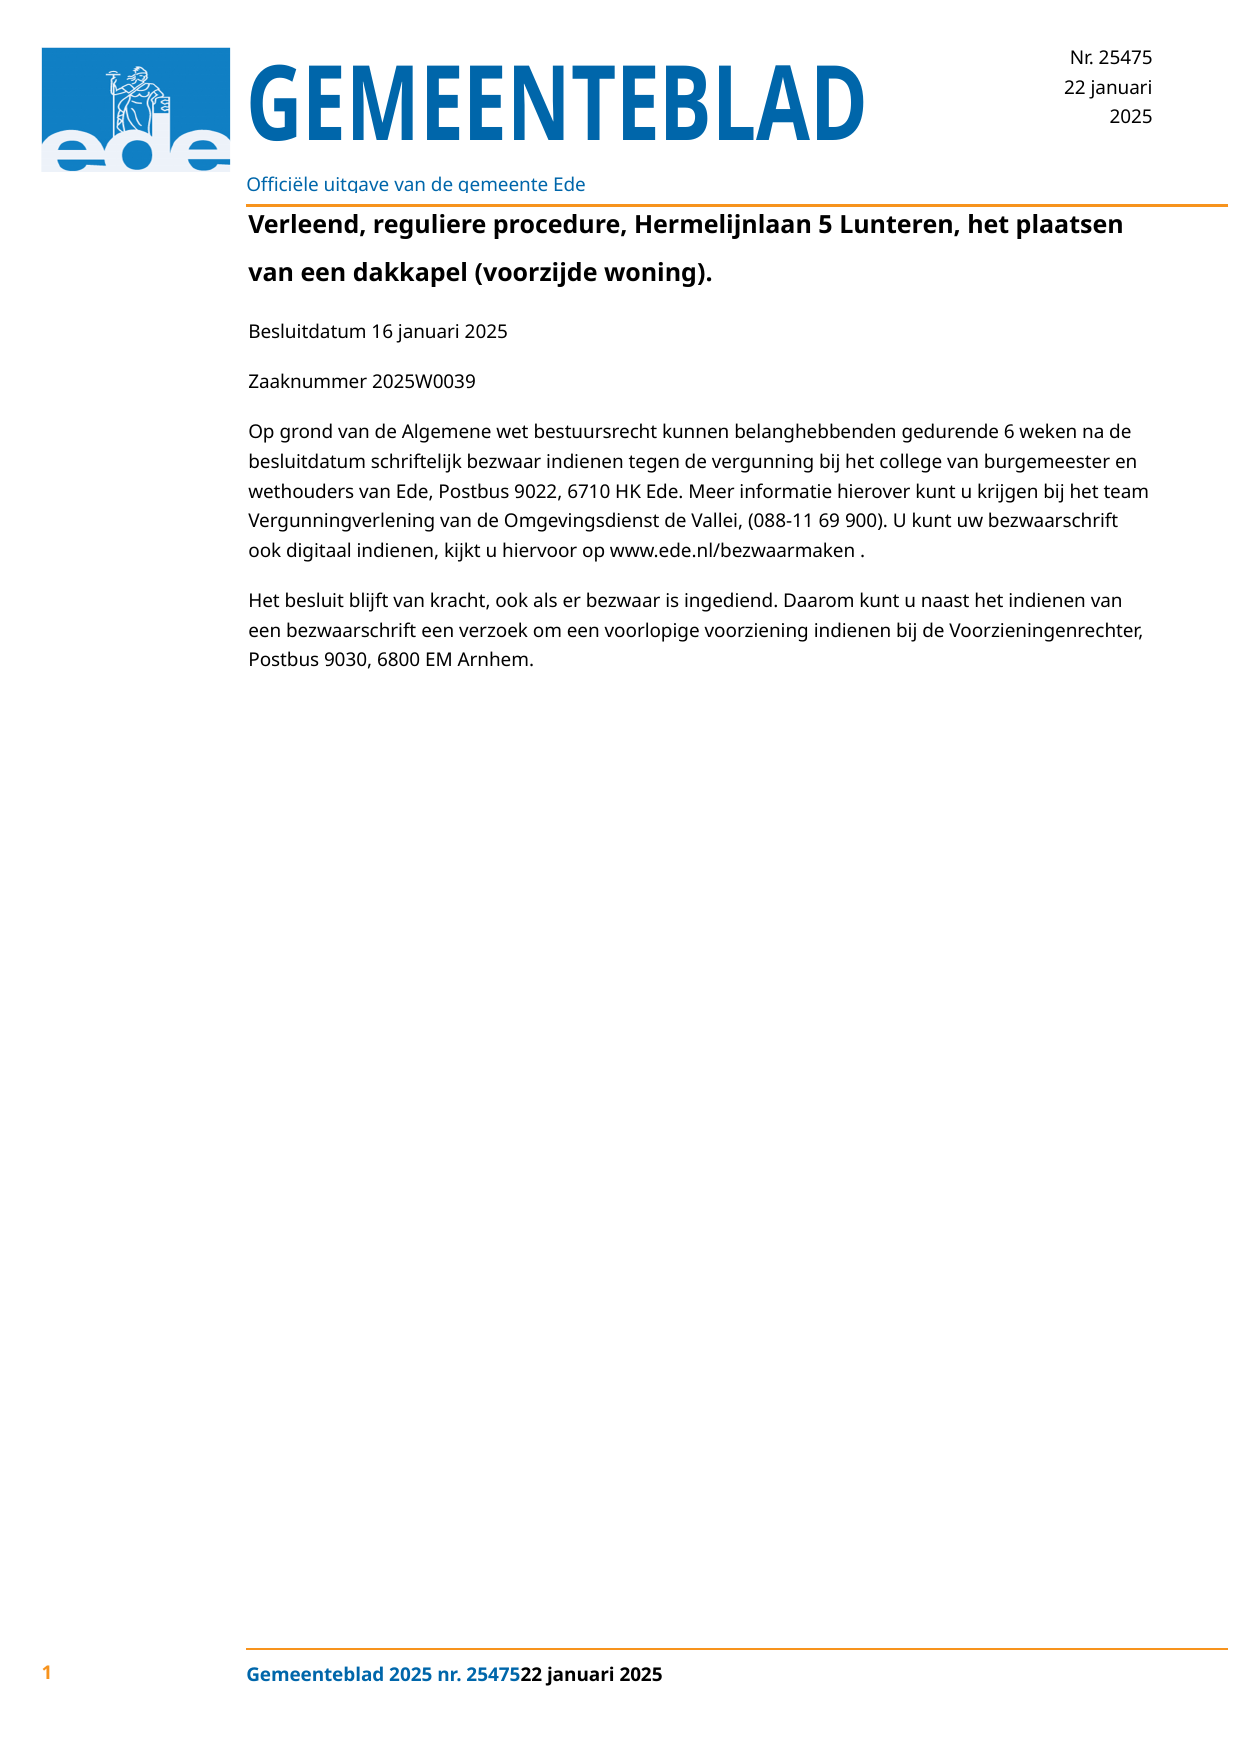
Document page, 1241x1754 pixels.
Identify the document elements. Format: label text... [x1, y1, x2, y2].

text Verleend, reguliere procedure, Hermelijnlaan 5 Lunteren, het plaatsen van een dakkapel (voorzijde woning). [248, 207, 1152, 288]
text Zaaknummer 2025W0039 [248, 368, 1152, 394]
text Op grond van de Algemene wet bestuursrecht kunnen belanghebbenden gedurende 6 weken na de besluitdatum schriftelijk bezwaar indienen tegen de vergunning bij het college van burgemeester en wethouders van Ede, Postbus 9022, 6710 HK Ede. Meer informatie hierover kunt u krijgen bij het team Vergunningverlening van de Omgevingsdienst de Vallei, (088-11 69 900). U kunt uw bezwaarschrift ook digitaal indienen, kijkt u hiervoor op www.ede.nl/bezwaarmaken . [248, 419, 1152, 563]
text Besluitdatum 16 januari 2025 [248, 318, 1152, 344]
text Het besluit blijft van kracht, ook als er bezwaar is ingediend. Daarom kunt u naast het indienen van een bezwaarschrift een verzoek om een voorlopige voorziening indienen bij de Voorzieningenrechter, Postbus 9030, 6800 EM Arnhem. [248, 587, 1152, 672]
picture [41, 47, 231, 172]
